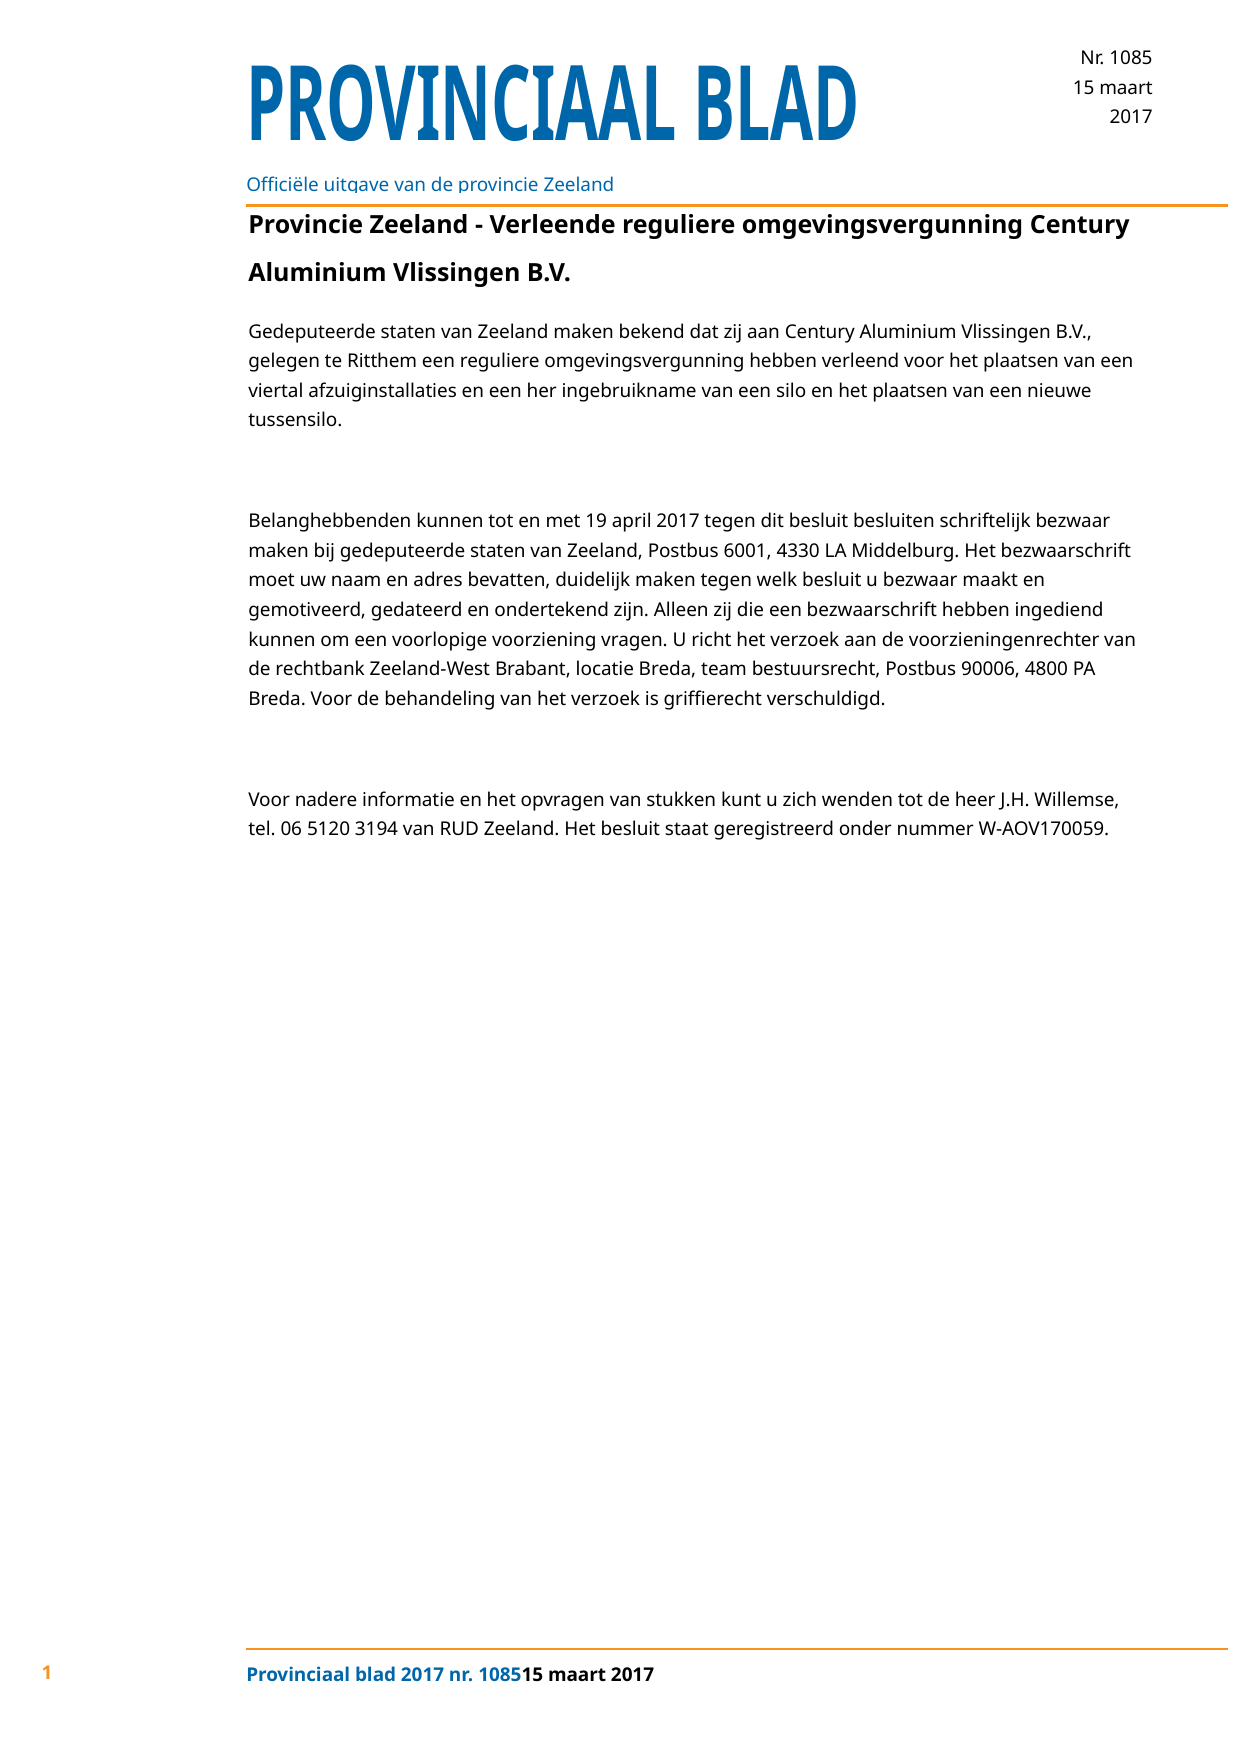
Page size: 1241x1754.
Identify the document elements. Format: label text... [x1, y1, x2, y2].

picture [41, 47, 231, 172]
text Voor nadere informatie en het opvragen van stukken kunt u zich wenden tot de heer J.H. Willemse, tel. 06 5120 3194 van RUD Zeeland. Het besluit staat geregistreerd onder nummer W-AOV170059. [248, 786, 1152, 841]
text Gedeputeerde staten van Zeeland maken bekend dat zij aan Century Aluminium Vlissingen B.V., gelegen te Ritthem een reguliere omgevingsvergunning hebben verleend voor het plaatsen van een viertal afzuiginstallaties en een her ingebruikname van een silo en het plaatsen van een nieuwe tussensilo. [248, 318, 1152, 432]
text Belanghebbenden kunnen tot en met 19 april 2017 tegen dit besluit besluiten schriftelijk bezwaar maken bij gedeputeerde staten van Zeeland, Postbus 6001, 4330 LA Middelburg. Het bezwaarschrift moet uw naam en adres bevatten, duidelijk maken tegen welk besluit u bezwaar maakt en gemotiveerd, gedateerd en ondertekend zijn. Alleen zij die een bezwaarschrift hebben ingediend kunnen om een voorlopige voorziening vragen. U richt het verzoek aan de voorzieningenrechter van de rechtbank Zeeland-West Brabant, locatie Breda, team bestuursrecht, Postbus 90006, 4800 PA Breda. Voor de behandeling van het verzoek is griffierecht verschuldigd. [248, 507, 1152, 711]
text Provincie Zeeland - Verleende reguliere omgevingsvergunning Century Aluminium Vlissingen B.V. [248, 207, 1152, 288]
